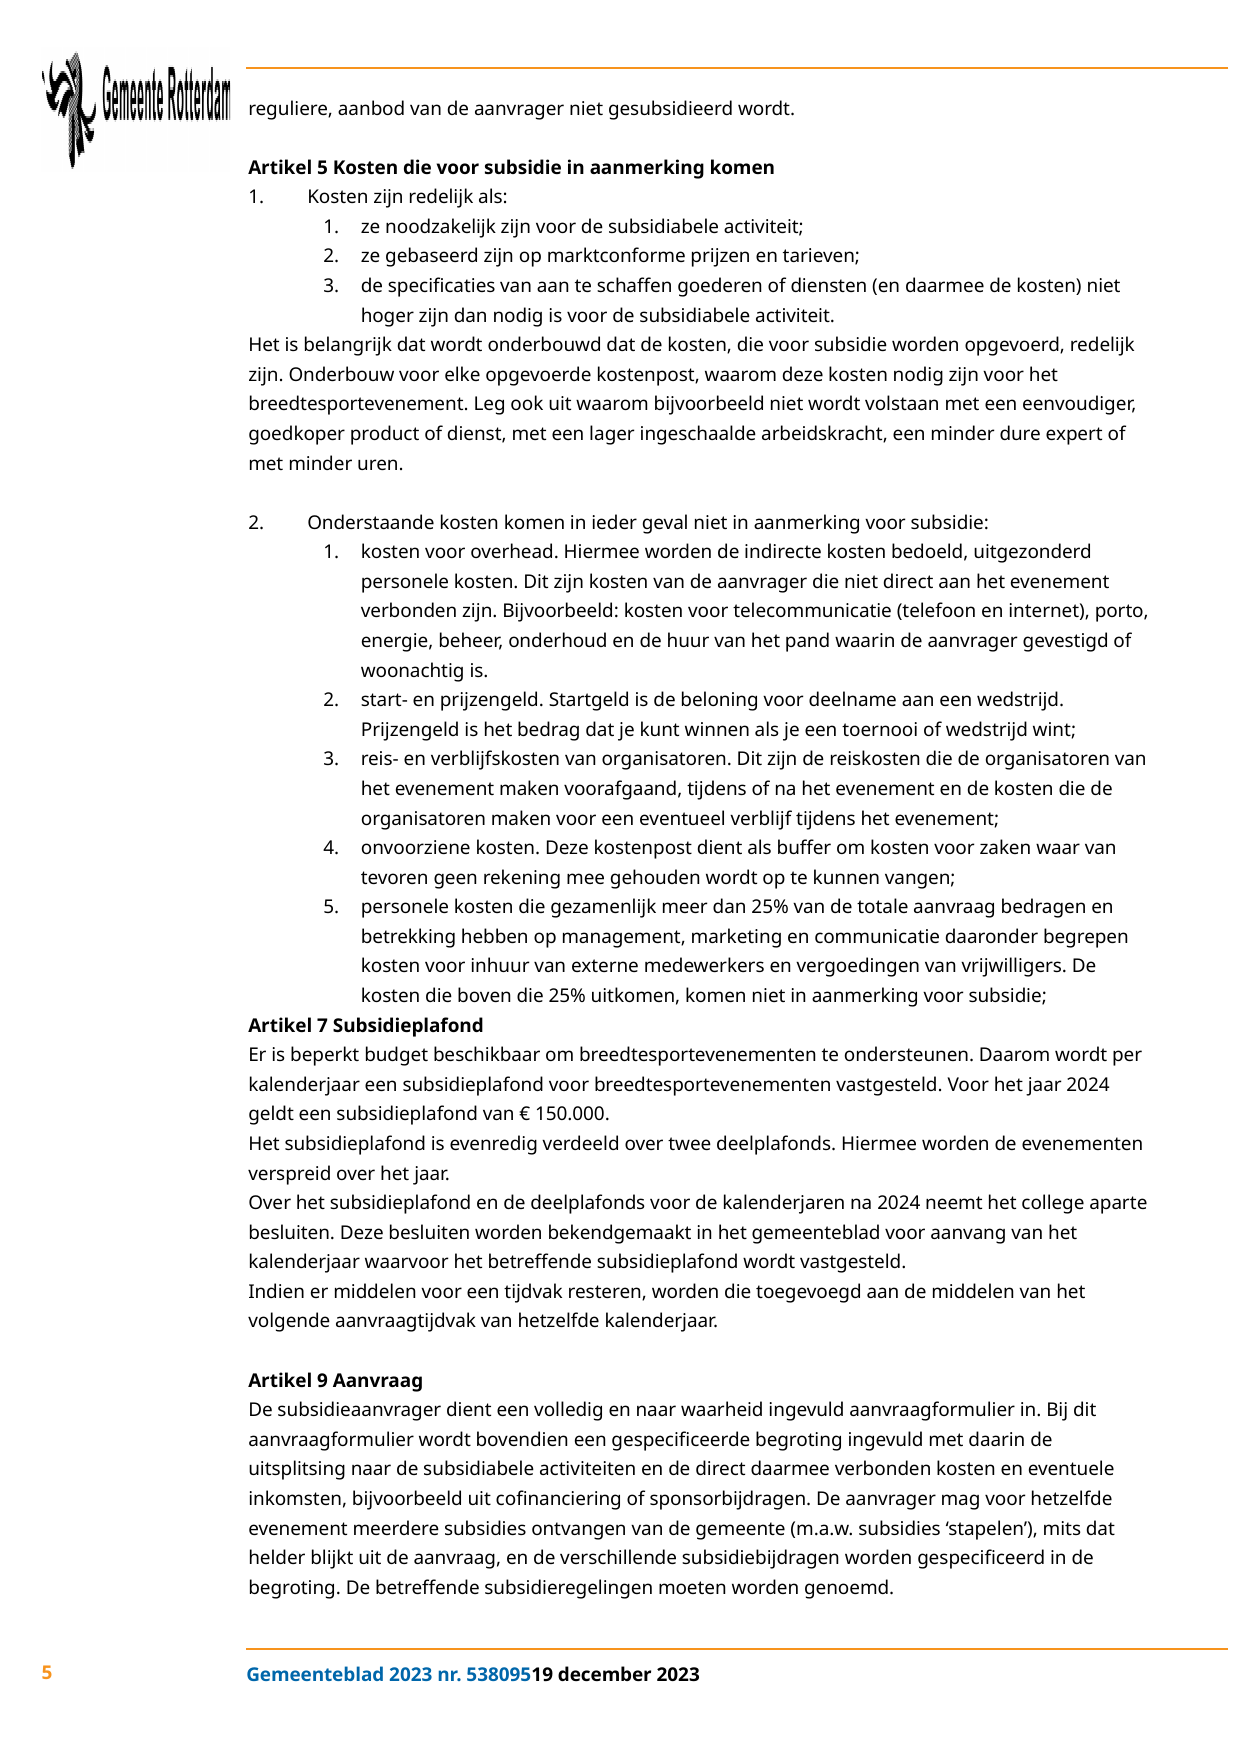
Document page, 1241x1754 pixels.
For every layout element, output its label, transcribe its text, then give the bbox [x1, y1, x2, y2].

text Indien er middelen voor een tijdvak resteren, worden die toegevoegd aan de middelen van het volgende aanvraagtijdvak van hetzelfde kalenderjaar. [248, 1278, 1152, 1333]
text De subsidieaanvrager dient een volledig en naar waarheid ingevuld aanvraagformulier in. Bij dit aanvraagformulier wordt bovendien een gespecificeerde begroting ingevuld met daarin de uitsplitsing naar de subsidiabele activiteiten en de direct daarmee verbonden kosten en eventuele inkomsten, bijvoorbeeld uit cofinanciering of sponsorbijdragen. De aanvrager mag voor hetzelfde evenement meerdere subsidies ontvangen van de gemeente (m.a.w. subsidies ‘stapelen’), mits dat helder blijkt uit de aanvraag, en de verschillende subsidiebijdragen worden gespecificeerd in de begroting. De betreffende subsidieregelingen moeten worden genoemd. [248, 1396, 1152, 1600]
list de specificaties van aan te schaffen goederen of diensten (en daarmee de kosten) niet hoger zijn dan nodig is voor de subsidiabele activiteit. [323, 272, 1152, 328]
list personele kosten die gezamenlijk meer dan 25% van de totale aanvraag bedragen en betrekking hebben op management, marketing en communicatie daaronder begrepen kosten voor inhuur van externe medewerkers en vergoedingen van vrijwilligers. De kosten die boven die 25% uitkomen, komen niet in aanmerking voor subsidie; [323, 893, 1152, 1008]
list ze noodzakelijk zijn voor de subsidiabele activiteit; [323, 213, 1152, 239]
list Onderstaande kosten komen in ieder geval niet in aanmerking voor subsidie: [248, 509, 1152, 535]
list onvoorziene kosten. Deze kostenpost dient als buffer om kosten voor zaken waar van tevoren geen rekening mee gehouden wordt op te kunnen vangen; [323, 834, 1152, 890]
text Artikel 5 Kosten die voor subsidie in aanmerking komen [248, 154, 1152, 180]
picture [41, 47, 231, 172]
text Artikel 9 Aanvraag [248, 1367, 1152, 1393]
list start- en prijzengeld. Startgeld is de beloning voor deelname aan een wedstrijd. Prijzengeld is het bedrag dat je kunt winnen als je een toernooi of wedstrijd wint; [323, 686, 1152, 742]
list ze gebaseerd zijn op marktconforme prijzen en tarieven; [323, 243, 1152, 268]
text Over het subsidieplafond en de deelplafonds voor de kalenderjaren na 2024 neemt het college aparte besluiten. Deze besluiten worden bekendgemaakt in het gemeenteblad voor aanvang van het kalenderjaar waarvoor het betreffende subsidieplafond wordt vastgesteld. [248, 1189, 1152, 1274]
list Kosten zijn redelijk als: [248, 183, 1152, 209]
text Er is beperkt budget beschikbaar om breedtesportevenementen te ondersteunen. Daarom wordt per kalenderjaar een subsidieplafond voor breedtesportevenementen vastgesteld. Voor het jaar 2024 geldt een subsidieplafond van € 150.000. [248, 1041, 1152, 1126]
list kosten voor overhead. Hiermee worden de indirecte kosten bedoeld, uitgezonderd personele kosten. Dit zijn kosten van de aanvrager die niet direct aan het evenement verbonden zijn. Bijvoorbeeld: kosten voor telecommunicatie (telefoon en internet), porto, energie, beheer, onderhoud en de huur van het pand waarin de aanvrager gevestigd of woonachtig is. [323, 538, 1152, 683]
text reguliere, aanbod van de aanvrager niet gesubsidieerd wordt. [248, 95, 1152, 121]
text Artikel 7 Subsidieplafond [248, 1012, 1152, 1038]
text Het subsidieplafond is evenredig verdeeld over twee deelplafonds. Hiermee worden de evenementen verspreid over het jaar. [248, 1130, 1152, 1186]
text Het is belangrijk dat wordt onderbouwd dat de kosten, die voor subsidie worden opgevoerd, redelijk zijn. Onderbouw voor elke opgevoerde kostenpost, waarom deze kosten nodig zijn voor het breedtesportevenement. Leg ook uit waarom bijvoorbeeld niet wordt volstaan met een eenvoudiger, goedkoper product of dienst, met een lager ingeschaalde arbeidskracht, een minder dure expert of met minder uren. [248, 331, 1152, 476]
list reis- en verblijfskosten van organisatoren. Dit zijn de reiskosten die de organisatoren van het evenement maken voorafgaand, tijdens of na het evenement en de kosten die de organisatoren maken voor een eventueel verblijf tijdens het evenement; [323, 746, 1152, 831]
